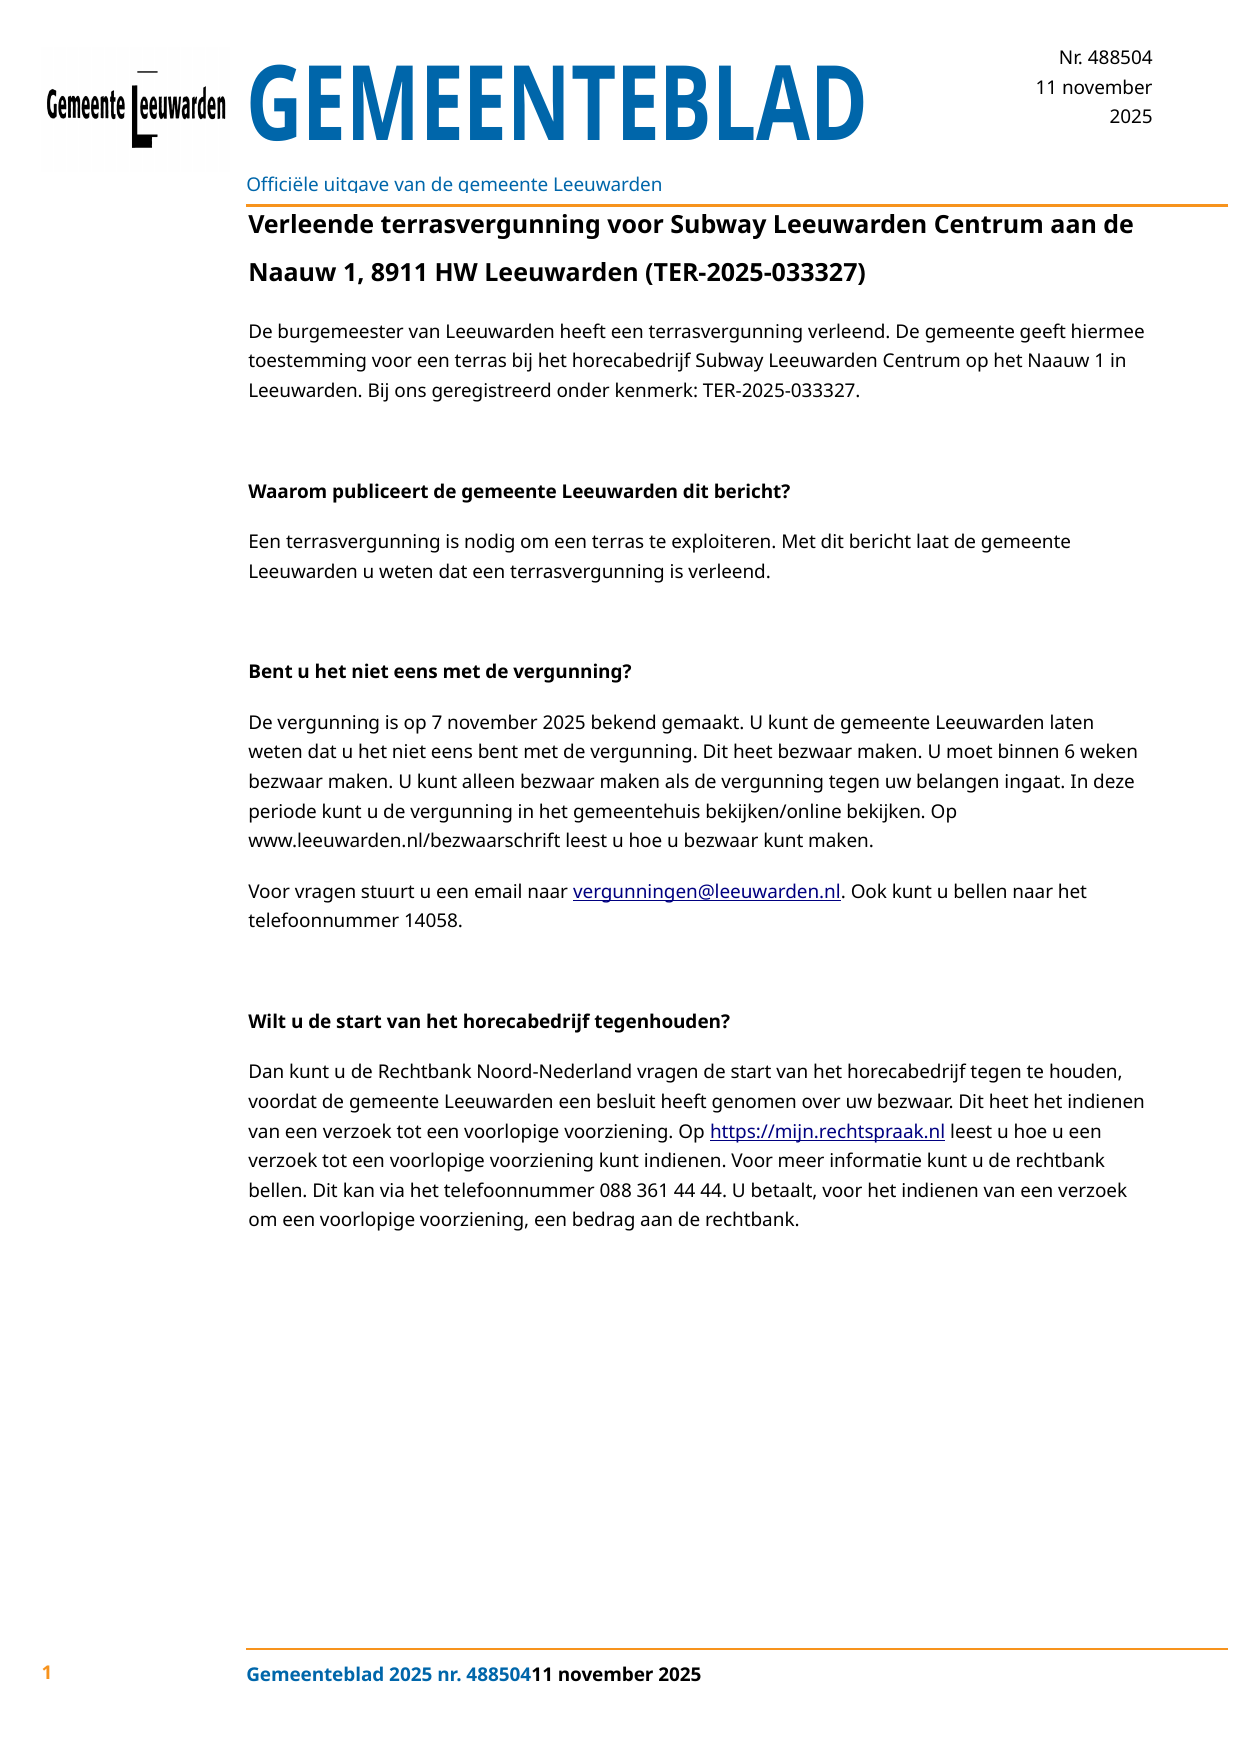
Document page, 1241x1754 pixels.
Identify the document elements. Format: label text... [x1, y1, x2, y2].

text De vergunning is op 7 november 2025 bekend gemaakt. U kunt de gemeente Leeuwarden laten weten dat u het niet eens bent met de vergunning. Dit heet bezwaar maken. U moet binnen 6 weken bezwaar maken. U kunt alleen bezwaar maken als de vergunning tegen uw belangen ingaat. In deze periode kunt u de vergunning in het gemeentehuis bekijken/online bekijken. Op www.leeuwarden.nl/bezwaarschrift leest u hoe u bezwaar kunt maken. [248, 709, 1152, 853]
text Verleende terrasvergunning voor Subway Leeuwarden Centrum aan de Naauw 1, 8911 HW Leeuwarden (TER-2025-033327) [248, 207, 1152, 288]
picture [41, 47, 231, 172]
text Wilt u de start van het horecabedrijf tegenhouden? [248, 1008, 1152, 1034]
text Bent u het niet eens met de vergunning? [248, 659, 1152, 684]
text Waarom publiceert de gemeente Leeuwarden dit bericht? [248, 478, 1152, 504]
text De burgemeester van Leeuwarden heeft een terrasvergunning verleend. De gemeente geeft hiermee toestemming voor een terras bij het horecabedrijf Subway Leeuwarden Centrum op het Naauw 1 in Leeuwarden. Bij ons geregistreerd onder kenmerk: TER-2025-033327. [248, 318, 1152, 403]
text Een terrasvergunning is nodig om een terras te exploiteren. Met dit bericht laat de gemeente Leeuwarden u weten dat een terrasvergunning is verleend. [248, 528, 1152, 584]
text Voor vragen stuurt u een email naar vergunningen@leeuwarden.nl. Ook kunt u bellen naar het telefoonnummer 14058. [248, 878, 1152, 933]
text Dan kunt u de Rechtbank Noord-Nederland vragen de start van het horecabedrijf tegen te houden, voordat de gemeente Leeuwarden een besluit heeft genomen over uw bezwaar. Dit heet het indienen van een verzoek tot een voorlopige voorziening. Op https://mijn.rechtspraak.nl leest u hoe u een verzoek tot een voorlopige voorziening kunt indienen. Voor meer informatie kunt u de rechtbank bellen. Dit kan via het telefoonnummer 088 361 44 44. U betaalt, voor het indienen van een verzoek om een voorlopige voorziening, een bedrag aan de rechtbank. [248, 1059, 1152, 1232]
